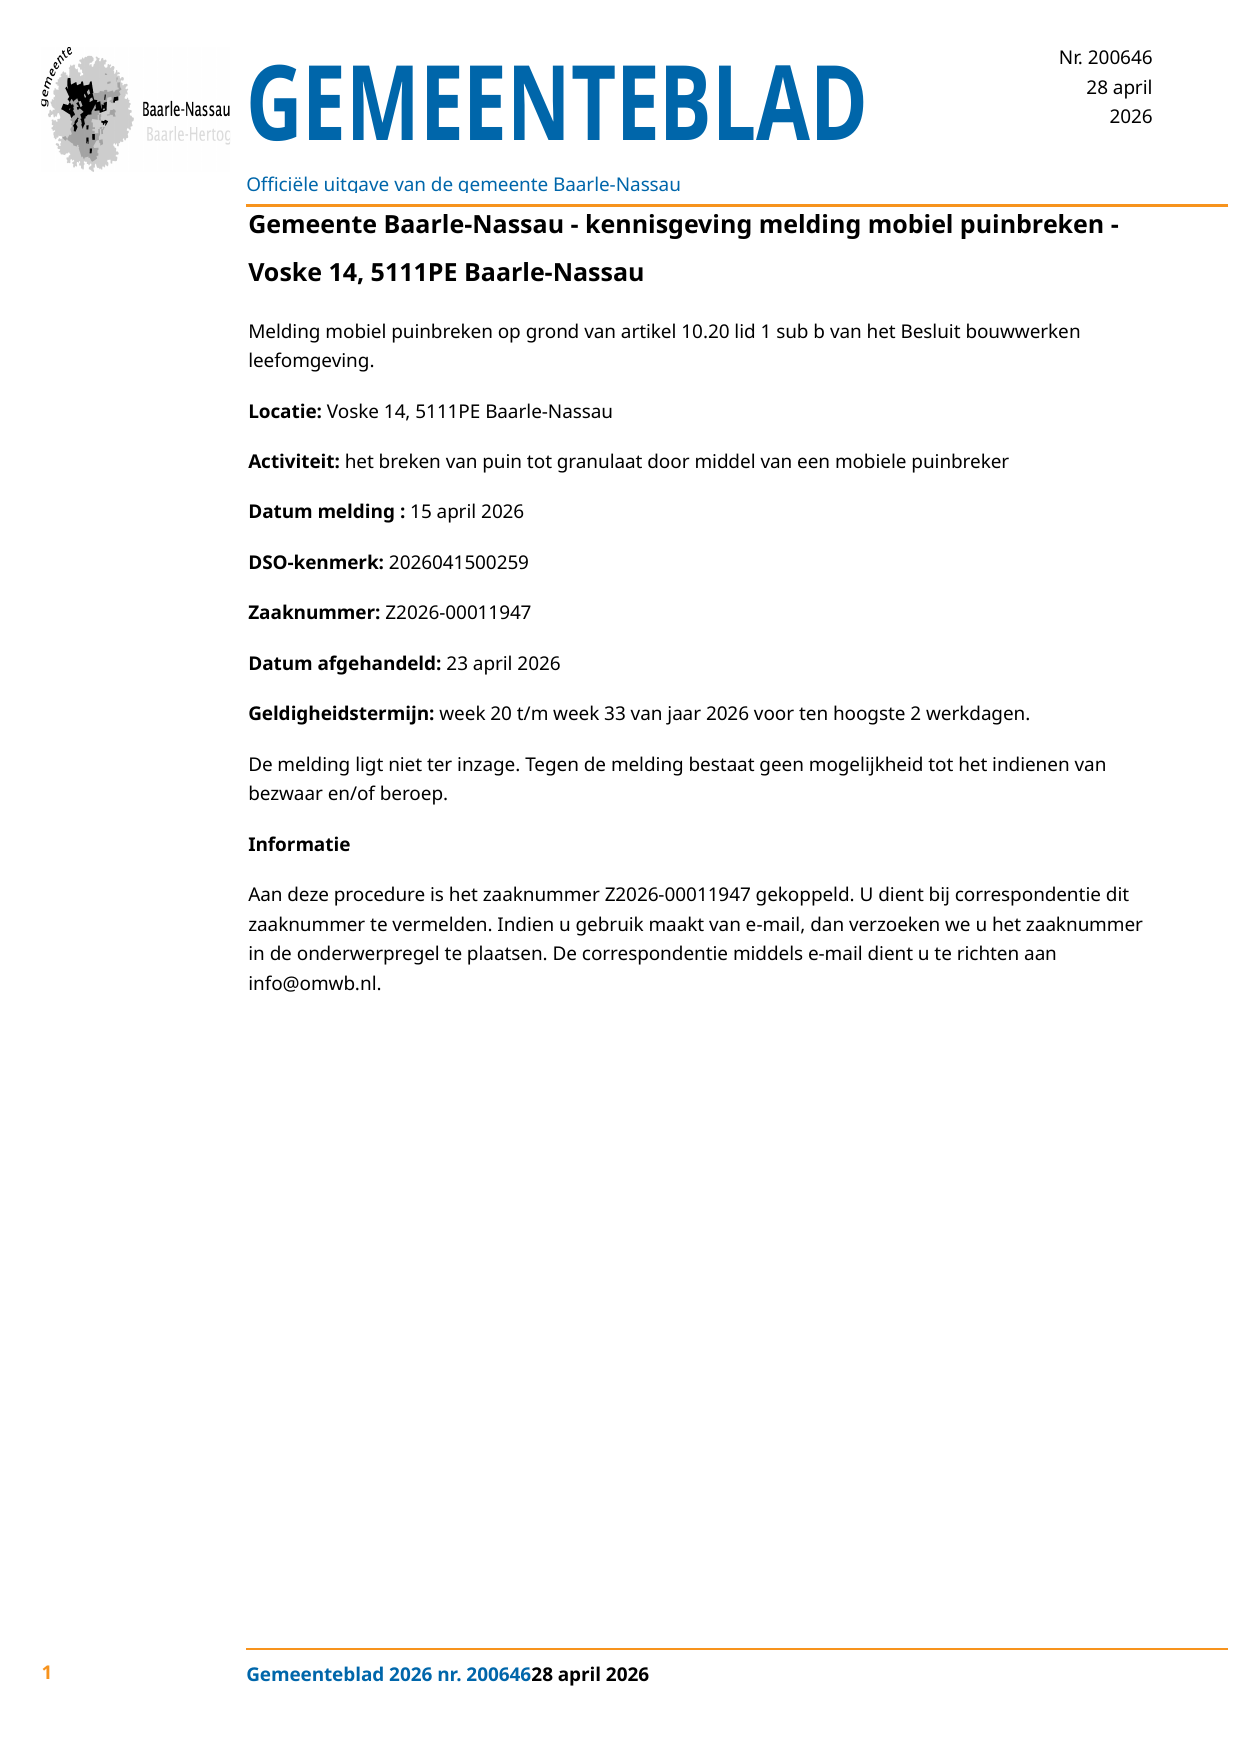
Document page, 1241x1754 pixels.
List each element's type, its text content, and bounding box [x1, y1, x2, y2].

text Gemeente Baarle-Nassau - kennisgeving melding mobiel puinbreken - Voske 14, 5111PE Baarle-Nassau [248, 207, 1152, 288]
text Activiteit: het breken van puin tot granulaat door middel van een mobiele puinbreker [248, 448, 1152, 474]
text Locatie: Voske 14, 5111PE Baarle-Nassau [248, 398, 1152, 424]
text Datum melding : 15 april 2026 [248, 499, 1152, 524]
picture [41, 47, 231, 172]
text Geldigheidstermijn: week 20 t/m week 33 van jaar 2026 voor ten hoogste 2 werkdagen. [248, 700, 1152, 726]
text DSO-kenmerk: 2026041500259 [248, 549, 1152, 575]
text De melding ligt niet ter inzage. Tegen de melding bestaat geen mogelijkheid tot het indienen van bezwaar en/of beroep. [248, 751, 1152, 806]
text Melding mobiel puinbreken op grond van artikel 10.20 lid 1 sub b van het Besluit bouwwerken leefomgeving. [248, 318, 1152, 373]
text Aan deze procedure is het zaaknummer Z2026-00011947 gekoppeld. U dient bij correspondentie dit zaaknummer te vermelden. Indien u gebruik maakt van e-mail, dan verzoeken we u het zaaknummer in de onderwerpregel te plaatsen. De correspondentie middels e-mail dient u te richten aan info@omwb.nl. [248, 881, 1152, 996]
text Datum afgehandeld: 23 april 2026 [248, 650, 1152, 676]
text Zaaknummer: Z2026-00011947 [248, 599, 1152, 625]
text Informatie [248, 831, 1152, 857]
